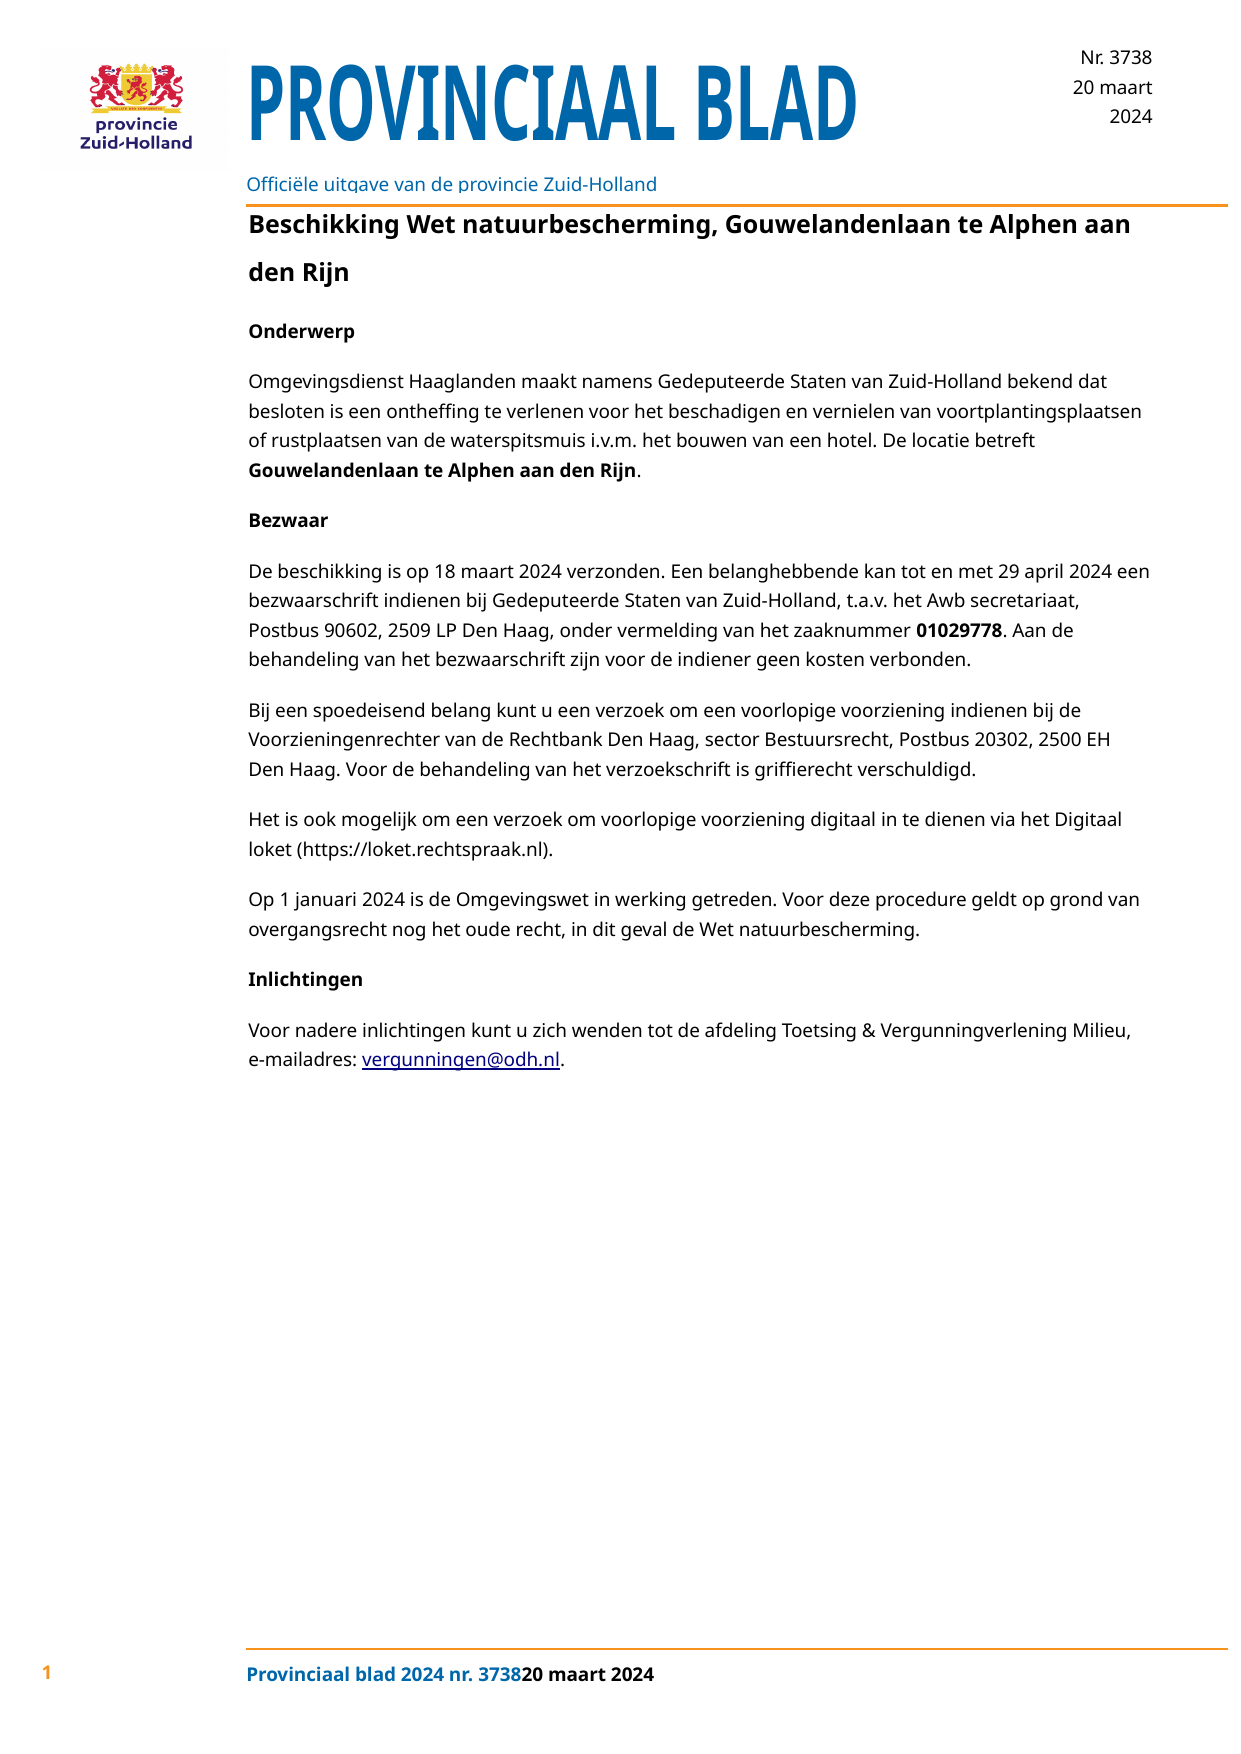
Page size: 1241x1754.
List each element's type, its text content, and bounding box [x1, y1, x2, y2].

text Voor nadere inlichtingen kunt u zich wenden tot de afdeling Toetsing & Vergunningverlening Milieu, e-mailadres: vergunningen@odh.nl. [248, 1017, 1152, 1072]
text Beschikking Wet natuurbescherming, Gouwelandenlaan te Alphen aan den Rijn [248, 207, 1152, 288]
text Op 1 januari 2024 is de Omgevingswet in werking getreden. Voor deze procedure geldt op grond van overgangsrecht nog het oude recht, in dit geval de Wet natuurbescherming. [248, 887, 1152, 942]
text De beschikking is op 18 maart 2024 verzonden. Een belanghebbende kan tot en met 29 april 2024 een bezwaarschrift indienen bij Gedeputeerde Staten van Zuid-Holland, t.a.v. het Awb secretariaat, Postbus 90602, 2509 LP Den Haag, onder vermelding van het zaaknummer 01029778. Aan de behandeling van het bezwaarschrift zijn voor de indiener geen kosten verbonden. [248, 558, 1152, 672]
text Bezwaar [248, 507, 1152, 533]
picture [41, 47, 231, 172]
text Bij een spoedeisend belang kunt u een verzoek om een voorlopige voorziening indienen bij de Voorzieningenrechter van de Rechtbank Den Haag, sector Bestuursrecht, Postbus 20302, 2500 EH Den Haag. Voor de behandeling van het verzoekschrift is griffierecht verschuldigd. [248, 697, 1152, 782]
text Het is ook mogelijk om een verzoek om voorlopige voorziening digitaal in te dienen via het Digitaal loket (https://loket.rechtspraak.nl). [248, 807, 1152, 862]
text Inlichtingen [248, 967, 1152, 992]
text Omgevingsdienst Haaglanden maakt namens Gedeputeerde Staten van Zuid-Holland bekend dat besloten is een ontheffing te verlenen voor het beschadigen en vernielen van voortplantingsplaatsen of rustplaatsen van de waterspitsmuis i.v.m. het bouwen van een hotel. De locatie betreft Gouwelandenlaan te Alphen aan den Rijn. [248, 368, 1152, 483]
text Onderwerp [248, 318, 1152, 344]
